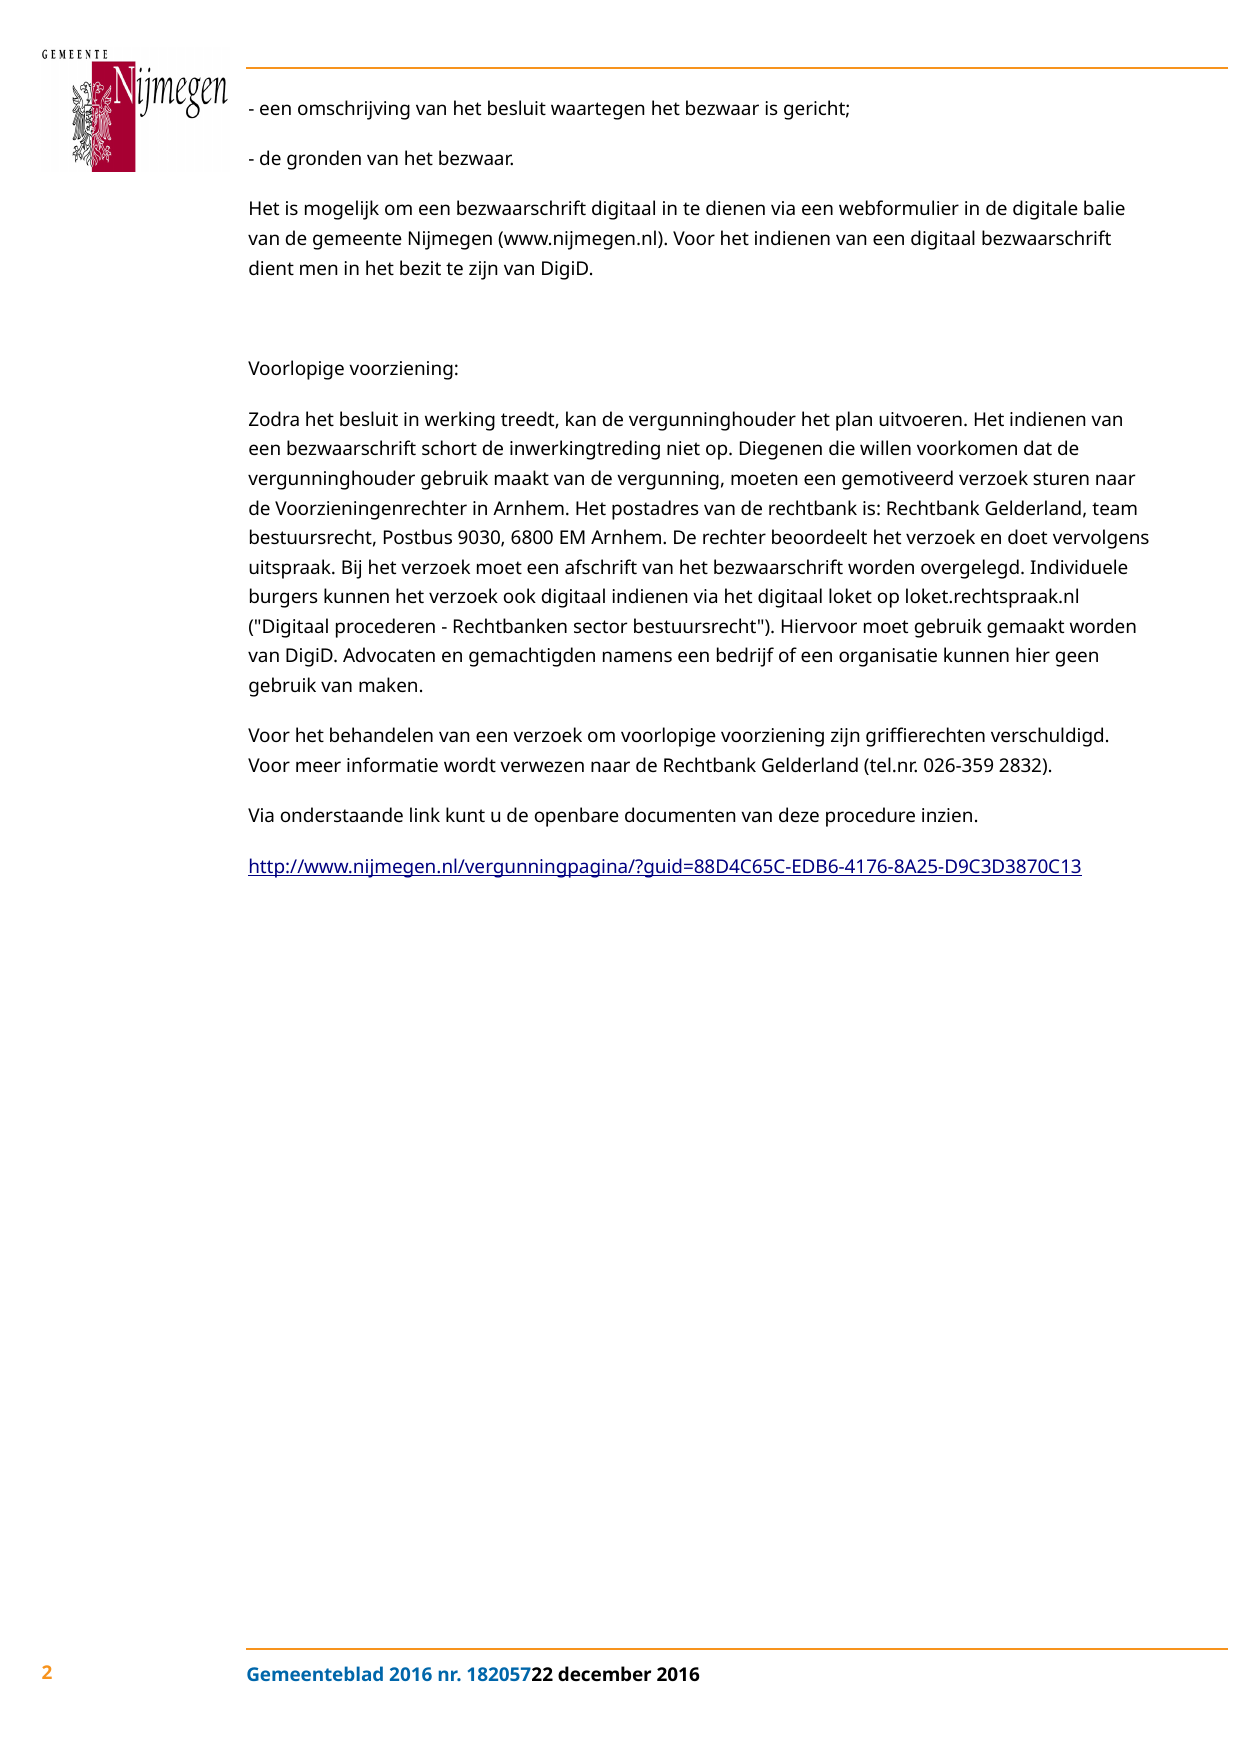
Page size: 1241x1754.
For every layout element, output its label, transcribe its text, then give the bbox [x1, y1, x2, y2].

text - de gronden van het bezwaar. [248, 145, 1152, 171]
text Via onderstaande link kunt u de openbare documenten van deze procedure inzien. [248, 803, 1152, 828]
text http://www.nijmegen.nl/vergunningpagina/?guid=88D4C65C-EDB6-4176-8A25-D9C3D3870C13 [248, 853, 1152, 879]
text Het is mogelijk om een bezwaarschrift digitaal in te dienen via een webformulier in de digitale balie van de gemeente Nijmegen (www.nijmegen.nl). Voor het indienen van een digitaal bezwaarschrift dient men in het bezit te zijn van DigiD. [248, 196, 1152, 281]
text Voorlopige voorziening: [248, 356, 1152, 381]
text Voor het behandelen van een verzoek om voorlopige voorziening zijn griffierechten verschuldigd. Voor meer informatie wordt verwezen naar de Rechtbank Gelderland (tel.nr. 026-359 2832). [248, 723, 1152, 778]
text - een omschrijving van het besluit waartegen het bezwaar is gericht; [248, 95, 1152, 121]
picture [41, 47, 231, 172]
text Zodra het besluit in werking treedt, kan de vergunninghouder het plan uitvoeren. Het indienen van een bezwaarschrift schort de inwerkingtreding niet op. Diegenen die willen voorkomen dat de vergunninghouder gebruik maakt van de vergunning, moeten een gemotiveerd verzoek sturen naar de Voorzieningenrechter in Arnhem. Het postadres van de rechtbank is: Rechtbank Gelderland, team bestuursrecht, Postbus 9030, 6800 EM Arnhem. De rechter beoordeelt het verzoek en doet vervolgens uitspraak. Bij het verzoek moet een afschrift van het bezwaarschrift worden overgelegd. Individuele burgers kunnen het verzoek ook digitaal indienen via het digitaal loket op loket.rechtspraak.nl ("Digitaal procederen - Rechtbanken sector bestuursrecht"). Hiervoor moet gebruik gemaakt worden van DigiD. Advocaten en gemachtigden namens een bedrijf of een organisatie kunnen hier geen gebruik van maken. [248, 406, 1152, 698]
